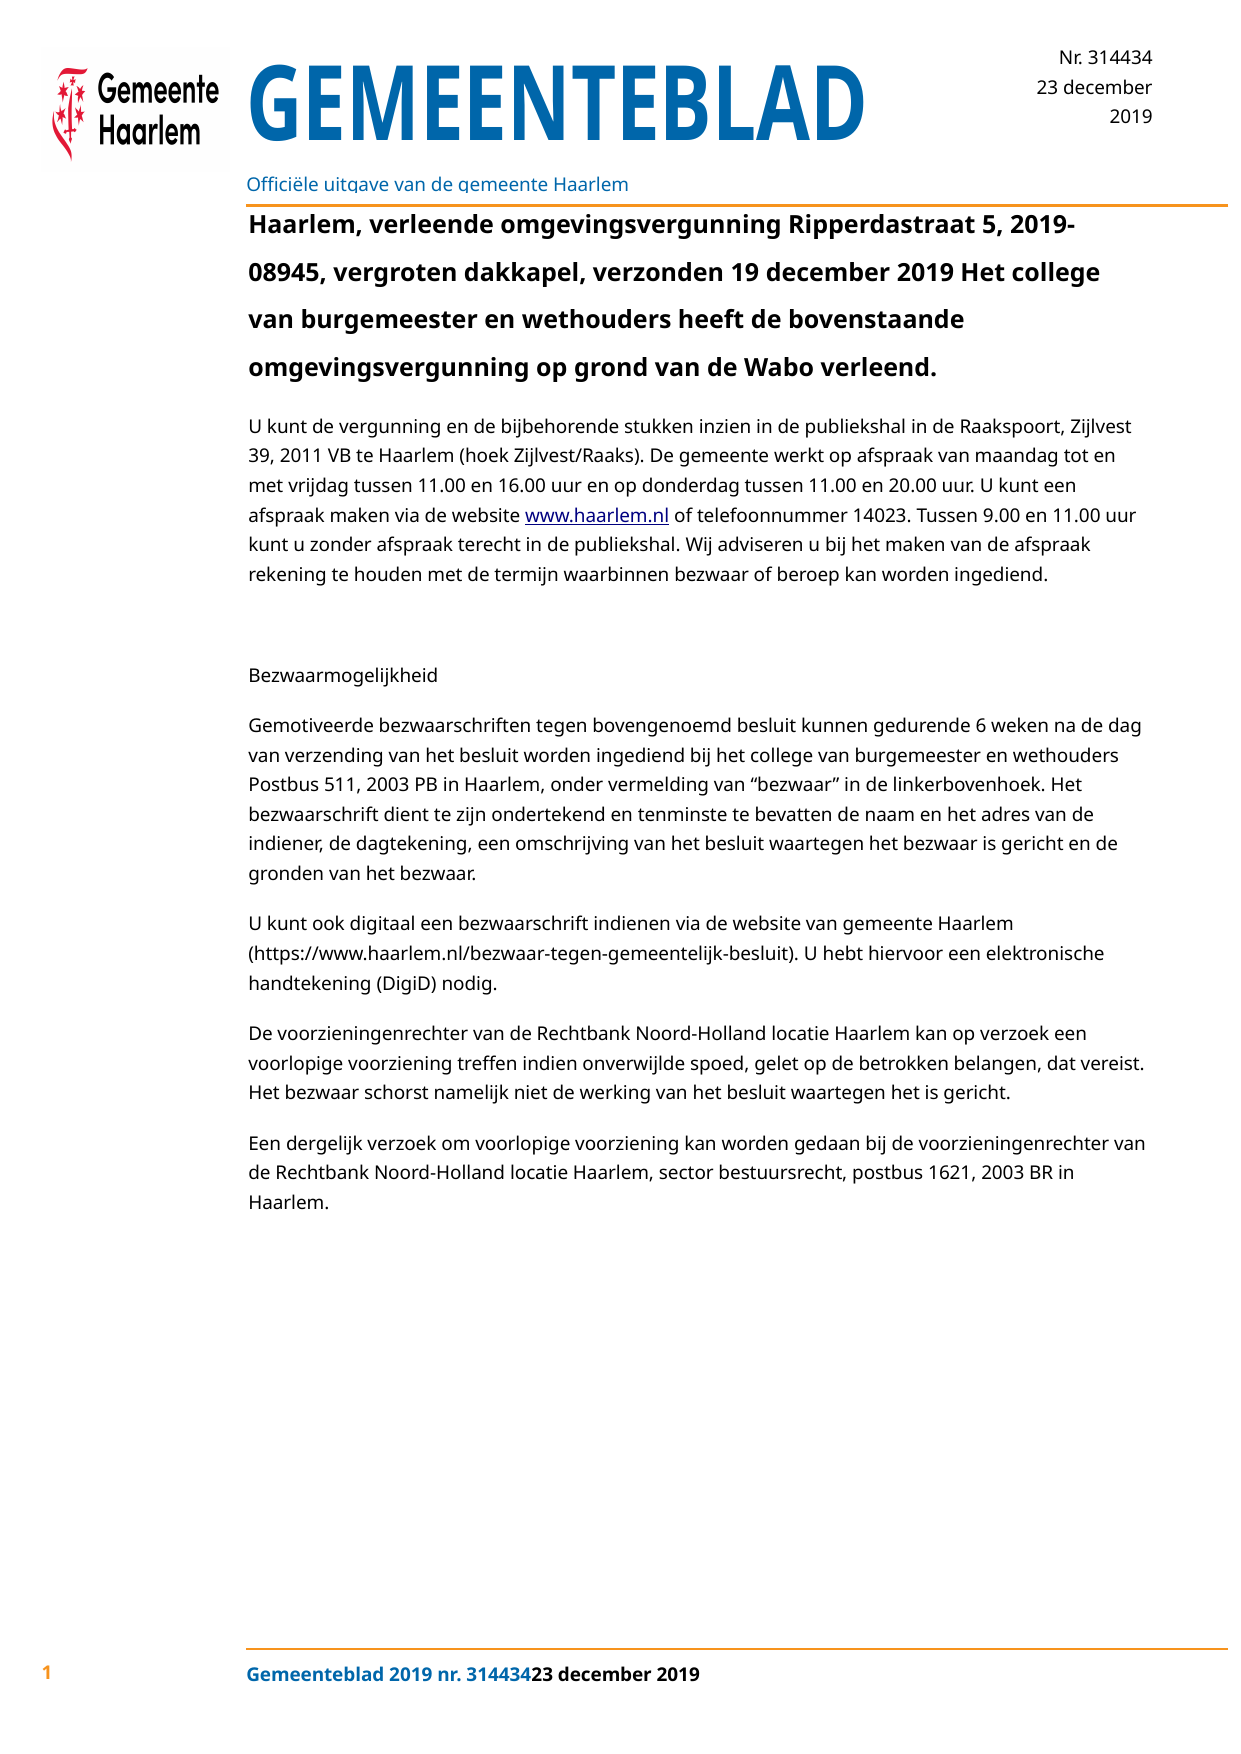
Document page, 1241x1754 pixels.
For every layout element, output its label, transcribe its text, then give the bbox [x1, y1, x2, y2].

picture [41, 47, 231, 172]
text Haarlem, verleende omgevingsvergunning Ripperdastraat 5, 2019-08945, vergroten dakkapel, verzonden 19 december 2019 Het college van burgemeester en wethouders heeft de bovenstaande omgevingsvergunning op grond van de Wabo verleend. [248, 207, 1152, 384]
text Een dergelijk verzoek om voorlopige voorziening kan worden gedaan bij de voorzieningenrechter van de Rechtbank Noord-Holland locatie Haarlem, sector bestuursrecht, postbus 1621, 2003 BR in Haarlem. [248, 1130, 1152, 1215]
text U kunt ook digitaal een bezwaarschrift indienen via de website van gemeente Haarlem (https://www.haarlem.nl/bezwaar-tegen-gemeentelijk-besluit). U hebt hiervoor een elektronische handtekening (DigiD) nodig. [248, 911, 1152, 996]
text Bezwaarmogelijkheid [248, 662, 1152, 688]
text De voorzieningenrechter van de Rechtbank Noord-Holland locatie Haarlem kan op verzoek een voorlopige voorziening treffen indien onverwijlde spoed, gelet op de betrokken belangen, dat vereist. Het bezwaar schorst namelijk niet de werking van het besluit waartegen het is gericht. [248, 1020, 1152, 1105]
text Gemotiveerde bezwaarschriften tegen bovengenoemd besluit kunnen gedurende 6 weken na de dag van verzending van het besluit worden ingediend bij het college van burgemeester en wethouders Postbus 511, 2003 PB in Haarlem, onder vermelding van “bezwaar” in de linkerbovenhoek. Het bezwaarschrift dient te zijn ondertekend en tenminste te bevatten de naam en het adres van de indiener, de dagtekening, een omschrijving van het besluit waartegen het bezwaar is gericht en de gronden van het bezwaar. [248, 712, 1152, 886]
text U kunt de vergunning en de bijbehorende stukken inzien in de publiekshal in de Raakspoort, Zijlvest 39, 2011 VB te Haarlem (hoek Zijlvest/Raaks). De gemeente werkt op afspraak van maandag tot en met vrijdag tussen 11.00 en 16.00 uur en op donderdag tussen 11.00 en 20.00 uur. U kunt een afspraak maken via de website www.haarlem.nl of telefoonnummer 14023. Tussen 9.00 en 11.00 uur kunt u zonder afspraak terecht in de publiekshal. Wij adviseren u bij het maken van de afspraak rekening te houden met de termijn waarbinnen bezwaar of beroep kan worden ingediend. [248, 413, 1152, 587]
